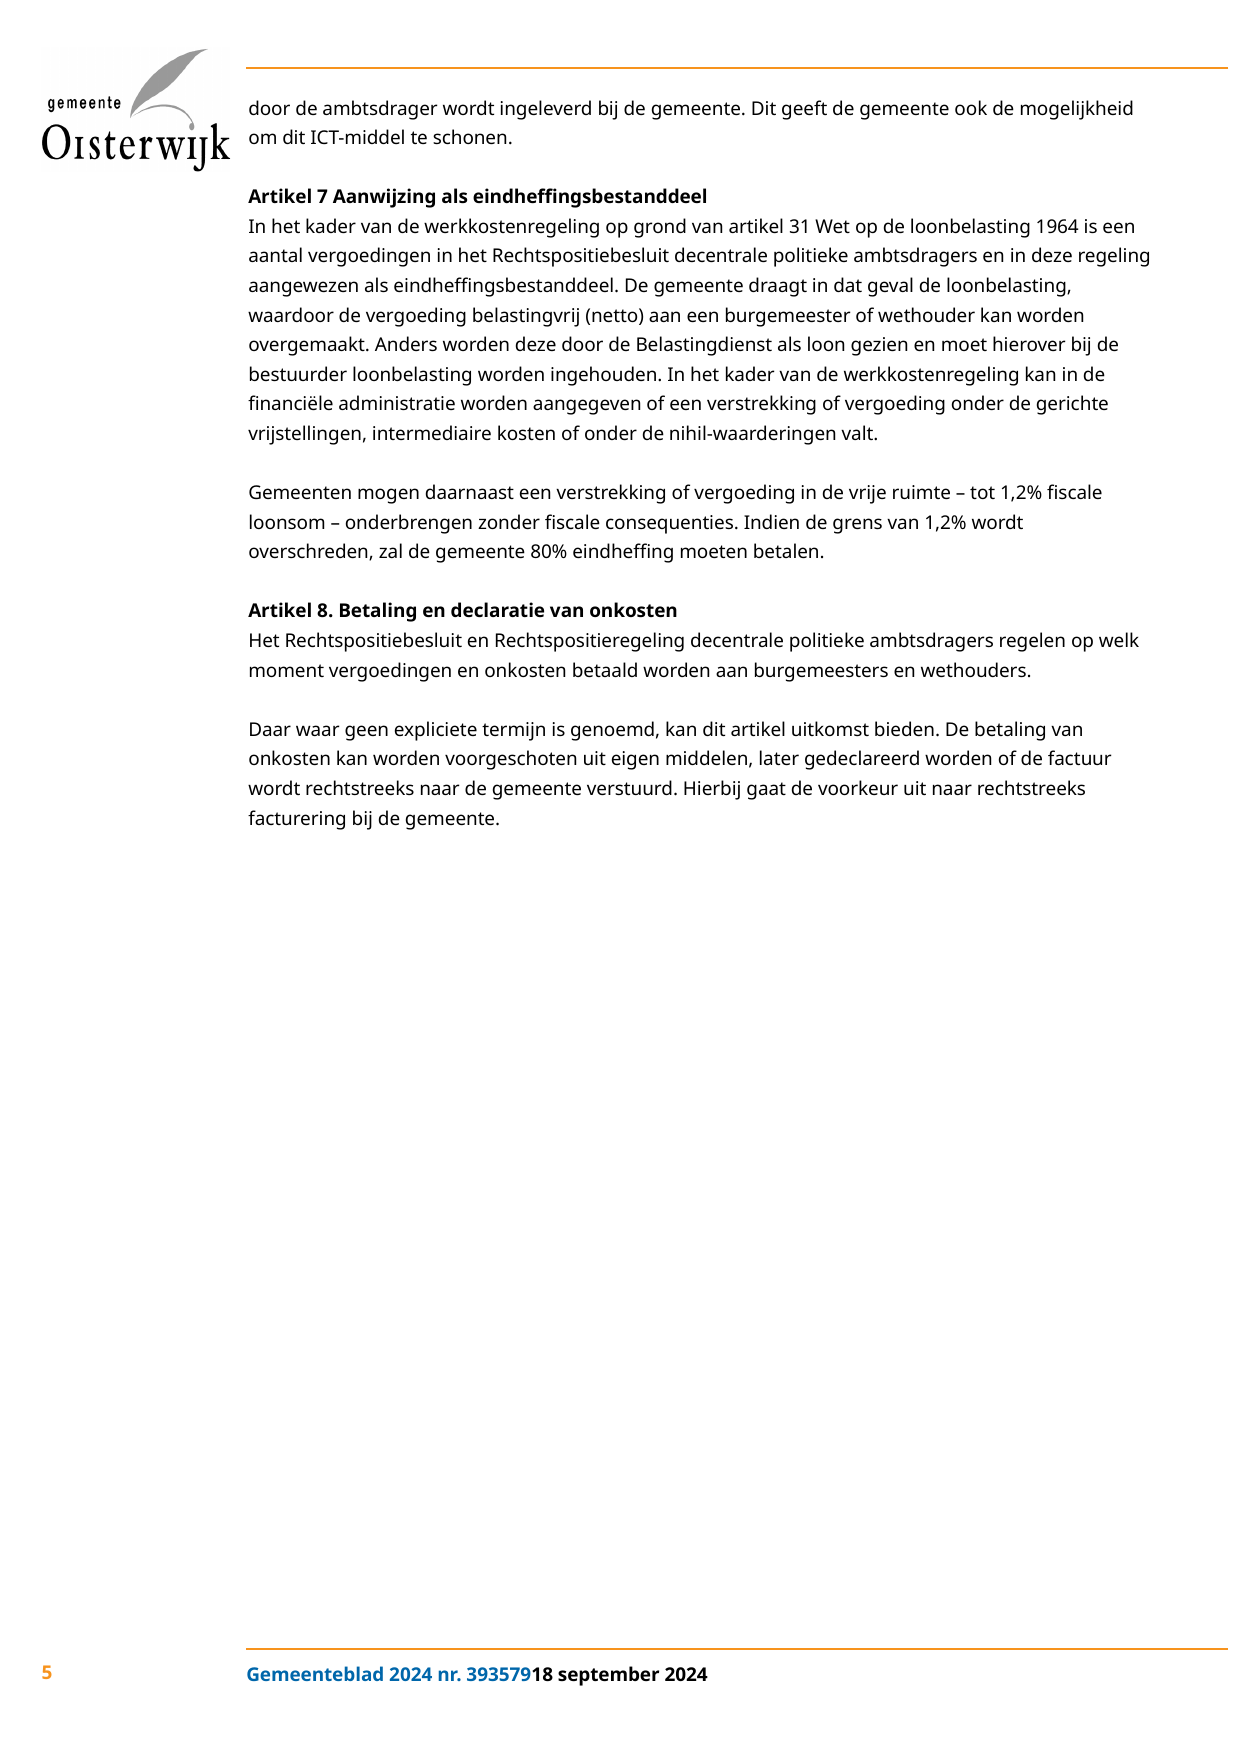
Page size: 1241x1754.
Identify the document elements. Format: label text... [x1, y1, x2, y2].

text Artikel 8. Betaling en declaratie van onkosten [248, 598, 1152, 623]
picture [41, 47, 231, 172]
text In het kader van de werkkostenregeling op grond van artikel 31 Wet op de loonbelasting 1964 is een aantal vergoedingen in het Rechtspositiebesluit decentrale politieke ambtsdragers en in deze regeling aangewezen als eindheffingsbestanddeel. De gemeente draagt in dat geval de loonbelasting, waardoor de vergoeding belastingvrij (netto) aan een burgemeester of wethouder kan worden overgemaakt. Anders worden deze door de Belastingdienst als loon gezien en moet hierover bij de bestuurder loonbelasting worden ingehouden. In het kader van de werkkostenregeling kan in de financiële administratie worden aangegeven of een verstrekking of vergoeding onder de gerichte vrijstellingen, intermediaire kosten of onder de nihil-waarderingen valt. [248, 213, 1152, 446]
text Gemeenten mogen daarnaast een verstrekking of vergoeding in de vrije ruimte – tot 1,2% fiscale loonsom – onderbrengen zonder fiscale consequenties. Indien de grens van 1,2% wordt overschreden, zal de gemeente 80% eindheffing moeten betalen. [248, 479, 1152, 564]
text door de ambtsdrager wordt ingeleverd bij de gemeente. Dit geeft de gemeente ook de mogelijkheid om dit ICT-middel te schonen. [248, 95, 1152, 150]
text Het Rechtspositiebesluit en Rechtspositieregeling decentrale politieke ambtsdragers regelen op welk moment vergoedingen en onkosten betaald worden aan burgemeesters en wethouders. [248, 627, 1152, 683]
text Artikel 7 Aanwijzing als eindheffingsbestanddeel [248, 183, 1152, 209]
text Daar waar geen expliciete termijn is genoemd, kan dit artikel uitkomst bieden. De betaling van onkosten kan worden voorgeschoten uit eigen middelen, later gedeclareerd worden of de factuur wordt rechtstreeks naar de gemeente verstuurd. Hierbij gaat de voorkeur uit naar rechtstreeks facturering bij de gemeente. [248, 716, 1152, 831]
